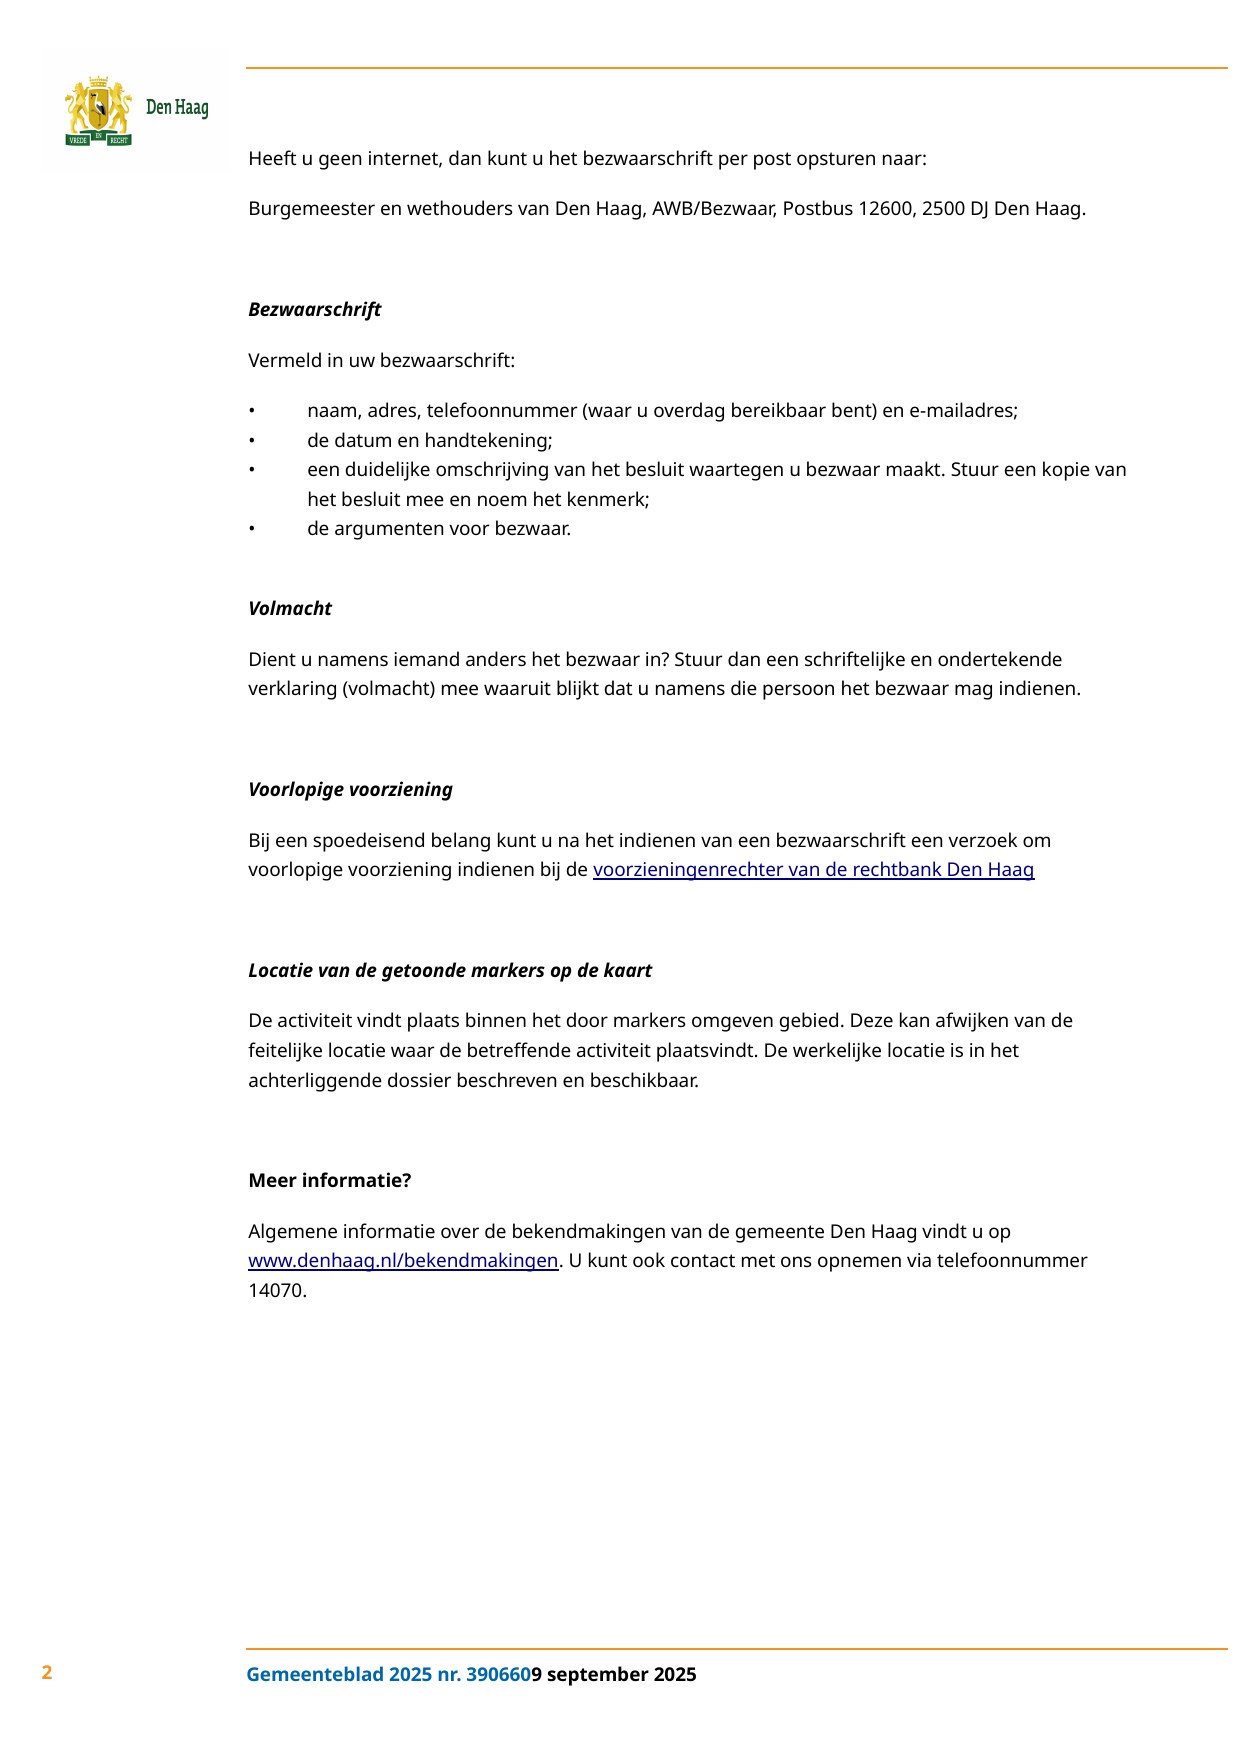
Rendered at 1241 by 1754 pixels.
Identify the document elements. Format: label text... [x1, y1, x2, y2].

text Dient u namens iemand anders het bezwaar in? Stuur dan een schriftelijke en ondertekende verklaring (volmacht) mee waaruit blijkt dat u namens die persoon het bezwaar mag indienen. [248, 646, 1152, 701]
text Bezwaarschrift [248, 296, 1152, 322]
text Meer informatie? [248, 1168, 1152, 1193]
list de argumenten voor bezwaar. [248, 516, 1152, 541]
text Volmacht [248, 596, 1152, 621]
list naam, adres, telefoonnummer (waar u overdag bereikbaar bent) en e-mailadres; [248, 397, 1152, 423]
picture [41, 47, 231, 172]
text Vermeld in uw bezwaarschrift: [248, 347, 1152, 373]
text De activiteit vindt plaats binnen het door markers omgeven gebied. Deze kan afwijken van de feitelijke locatie waar de betreffende activiteit plaatsvindt. De werkelijke locatie is in het achterliggende dossier beschreven en beschikbaar. [248, 1008, 1152, 1093]
text Locatie van de getoonde markers op de kaart [248, 957, 1152, 983]
list de datum en handtekening; [248, 427, 1152, 453]
text Algemene informatie over de bekendmakingen van de gemeente Den Haag vindt u op www.denhaag.nl/bekendmakingen. U kunt ook contact met ons opnemen via telefoonnummer 14070. [248, 1218, 1152, 1303]
text Bij een spoedeisend belang kunt u na het indienen van een bezwaarschrift een verzoek om voorlopige voorziening indienen bij de voorzieningenrechter van de rechtbank Den Haag [248, 827, 1152, 882]
list een duidelijke omschrijving van het besluit waartegen u bezwaar maakt. Stuur een kopie van het besluit mee en noem het kenmerk; [248, 456, 1152, 512]
text Voorlopige voorziening [248, 776, 1152, 802]
text Burgemeester en wethouders van Den Haag, AWB/Bezwaar, Postbus 12600, 2500 DJ Den Haag. [248, 196, 1152, 221]
text Heeft u geen internet, dan kunt u het bezwaarschrift per post opsturen naar: [248, 145, 1152, 171]
